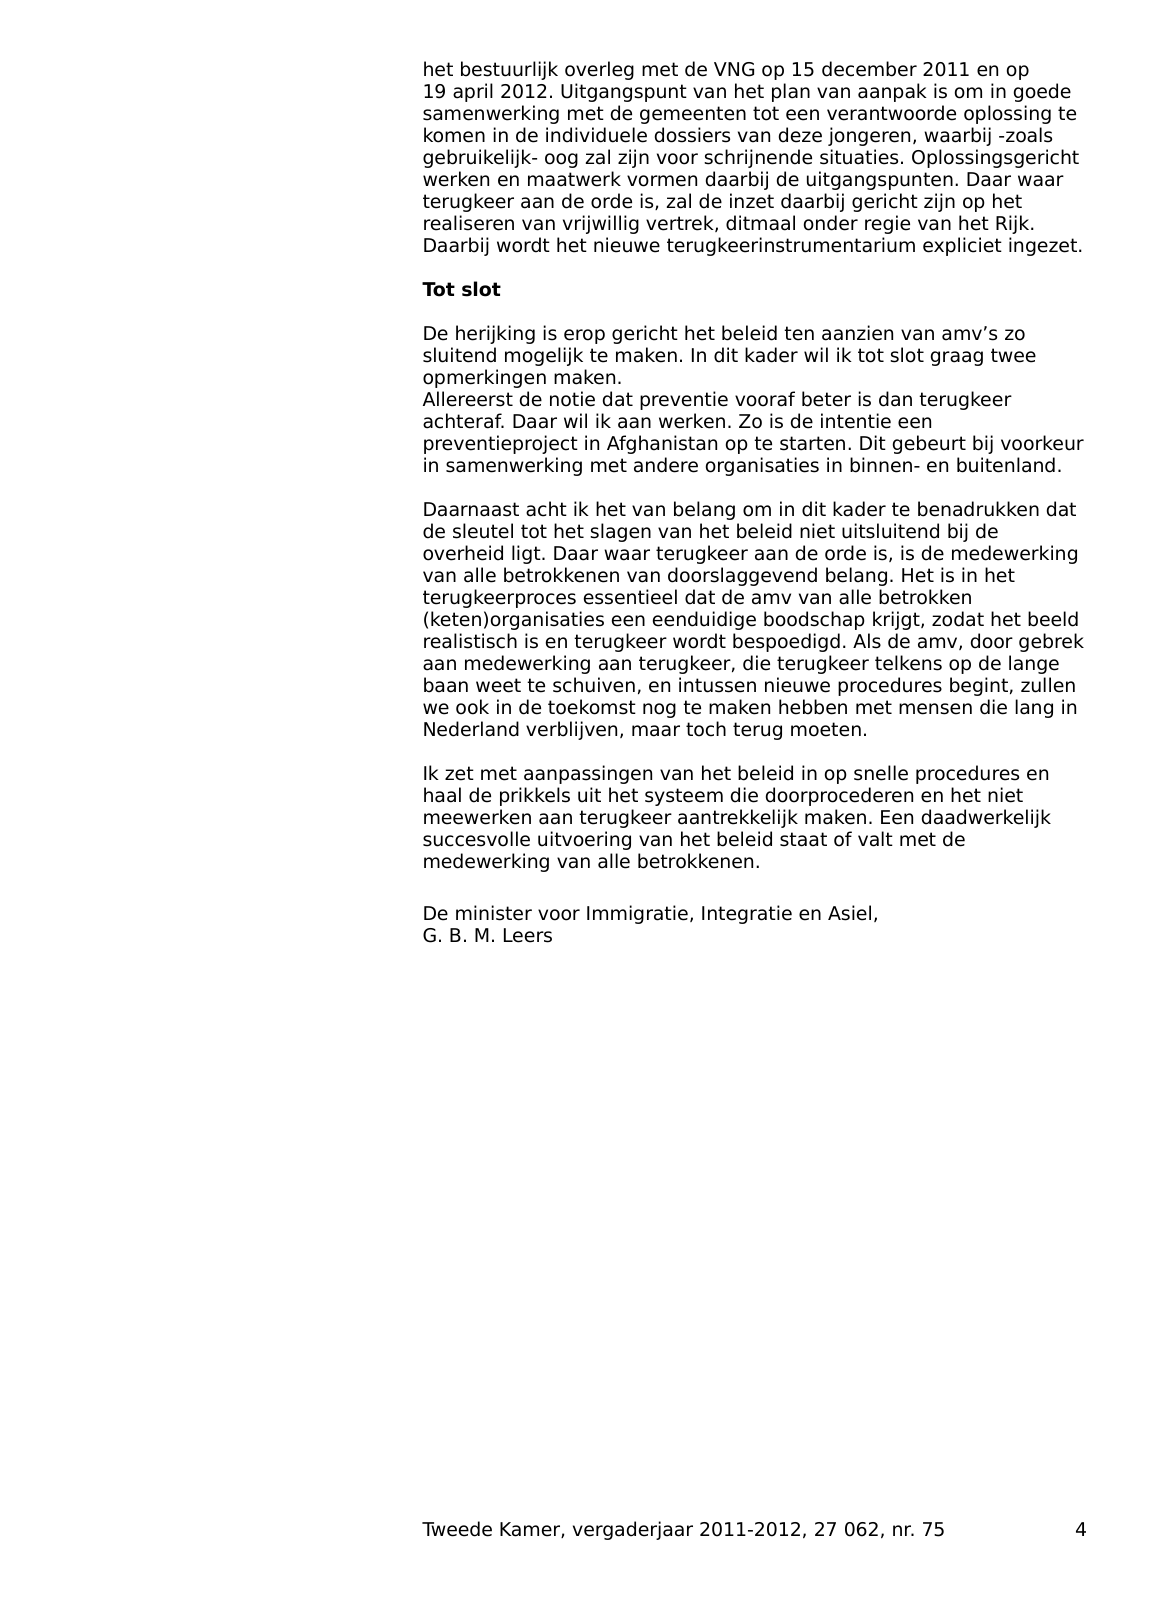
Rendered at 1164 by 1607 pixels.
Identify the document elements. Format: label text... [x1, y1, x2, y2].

text De minister voor Immigratie, Integratie en Asiel, G. B. M. Leers [422, 903, 1087, 947]
text Allereerst de notie dat preventie vooraf beter is dan terugkeer achteraf. Daar wil ik aan werken. Zo is de intentie een preventieproject in Afghanistan op te starten. Dit gebeurt bij voorkeur in samenwerking met andere organisaties in binnen- en buitenland. [422, 389, 1087, 477]
text Ik zet met aanpassingen van het beleid in op snelle procedures en haal de prikkels uit het systeem die doorprocederen en het niet meewerken aan terugkeer aantrekkelijk maken. Een daadwerkelijk succesvolle uitvoering van het beleid staat of valt met de medewerking van alle betrokkenen. [422, 763, 1087, 873]
subtitle Tot slot [422, 279, 1087, 301]
text het bestuurlijk overleg met de VNG op 15 december 2011 en op 19 april 2012. Uitgangspunt van het plan van aanpak is om in goede samenwerking met de gemeenten tot een verantwoorde oplossing te komen in de individuele dossiers van deze jongeren, waarbij -zoals gebruikelijk- oog zal zijn voor schrijnende situaties. Oplossingsgericht werken en maatwerk vormen daarbij de uitgangspunten. Daar waar terugkeer aan de orde is, zal de inzet daarbij gericht zijn op het realiseren van vrijwillig vertrek, ditmaal onder regie van het Rijk. Daarbij wordt het nieuwe terugkeerinstrumentarium expliciet ingezet. [422, 59, 1087, 257]
text De herijking is erop gericht het beleid ten aanzien van amv’s zo sluitend mogelijk te maken. In dit kader wil ik tot slot graag twee opmerkingen maken. [422, 323, 1087, 389]
text Daarnaast acht ik het van belang om in dit kader te benadrukken dat de sleutel tot het slagen van het beleid niet uitsluitend bij de overheid ligt. Daar waar terugkeer aan de orde is, is de medewerking van alle betrokkenen van doorslaggevend belang. Het is in het terugkeerproces essentieel dat de amv van alle betrokken (keten)organisaties een eenduidige boodschap krijgt, zodat het beeld realistisch is en terugkeer wordt bespoedigd. Als de amv, door gebrek aan medewerking aan terugkeer, die terugkeer telkens op de lange baan weet te schuiven, en intussen nieuwe procedures begint, zullen we ook in de toekomst nog te maken hebben met mensen die lang in Nederland verblijven, maar toch terug moeten. [422, 499, 1087, 741]
